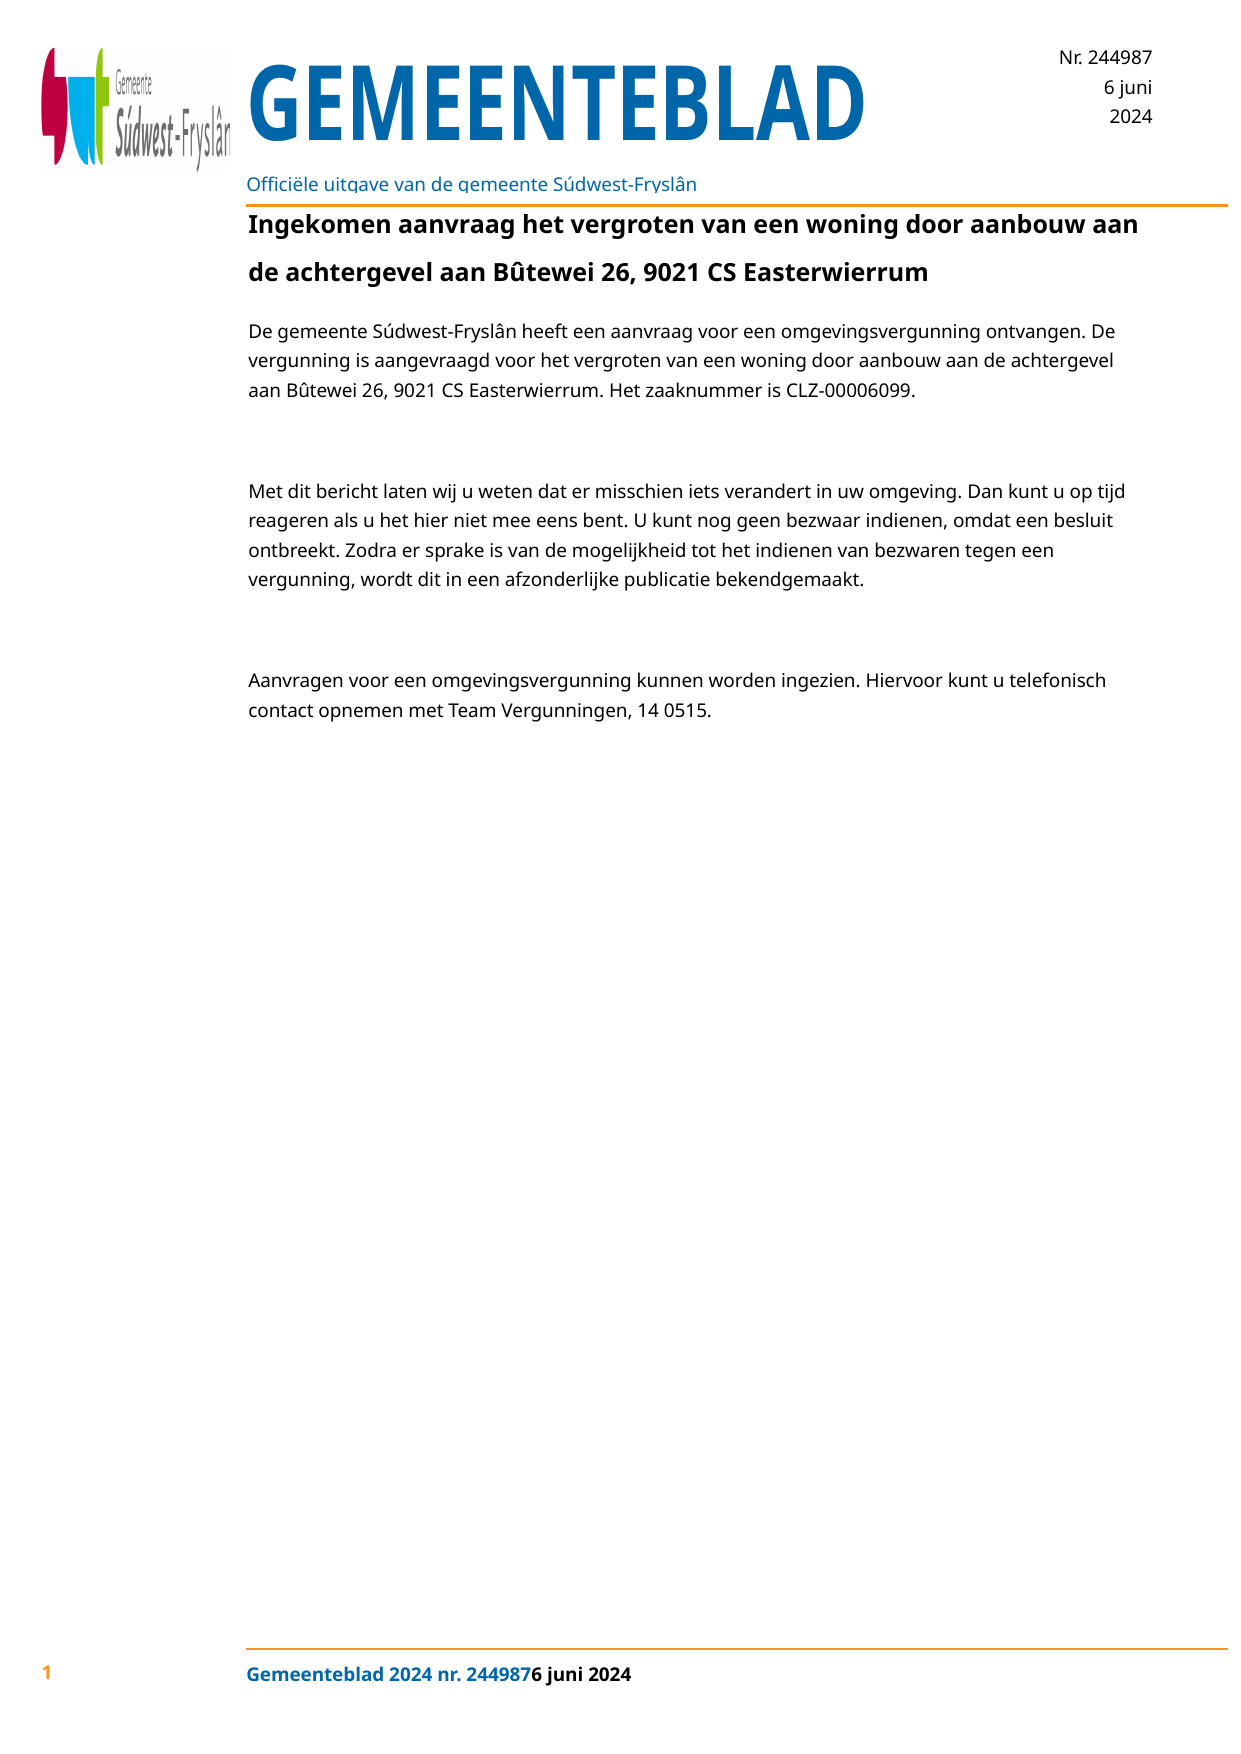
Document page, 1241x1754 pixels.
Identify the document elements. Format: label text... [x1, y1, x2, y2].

text De gemeente Súdwest-Fryslân heeft een aanvraag voor een omgevingsvergunning ontvangen. De vergunning is aangevraagd voor het vergroten van een woning door aanbouw aan de achtergevel aan Bûtewei 26, 9021 CS Easterwierrum. Het zaaknummer is CLZ-00006099. [248, 318, 1152, 403]
text Ingekomen aanvraag het vergroten van een woning door aanbouw aan de achtergevel aan Bûtewei 26, 9021 CS Easterwierrum [248, 207, 1152, 288]
text Aanvragen voor een omgevingsvergunning kunnen worden ingezien. Hiervoor kunt u telefonisch contact opnemen met Team Vergunningen, 14 0515. [248, 667, 1152, 723]
text Met dit bericht laten wij u weten dat er misschien iets verandert in uw omgeving. Dan kunt u op tijd reageren als u het hier niet mee eens bent. U kunt nog geen bezwaar indienen, omdat een besluit ontbreekt. Zodra er sprake is van de mogelijkheid tot het indienen van bezwaren tegen een vergunning, wordt dit in een afzonderlijke publicatie bekendgemaakt. [248, 478, 1152, 592]
picture [41, 47, 231, 172]
